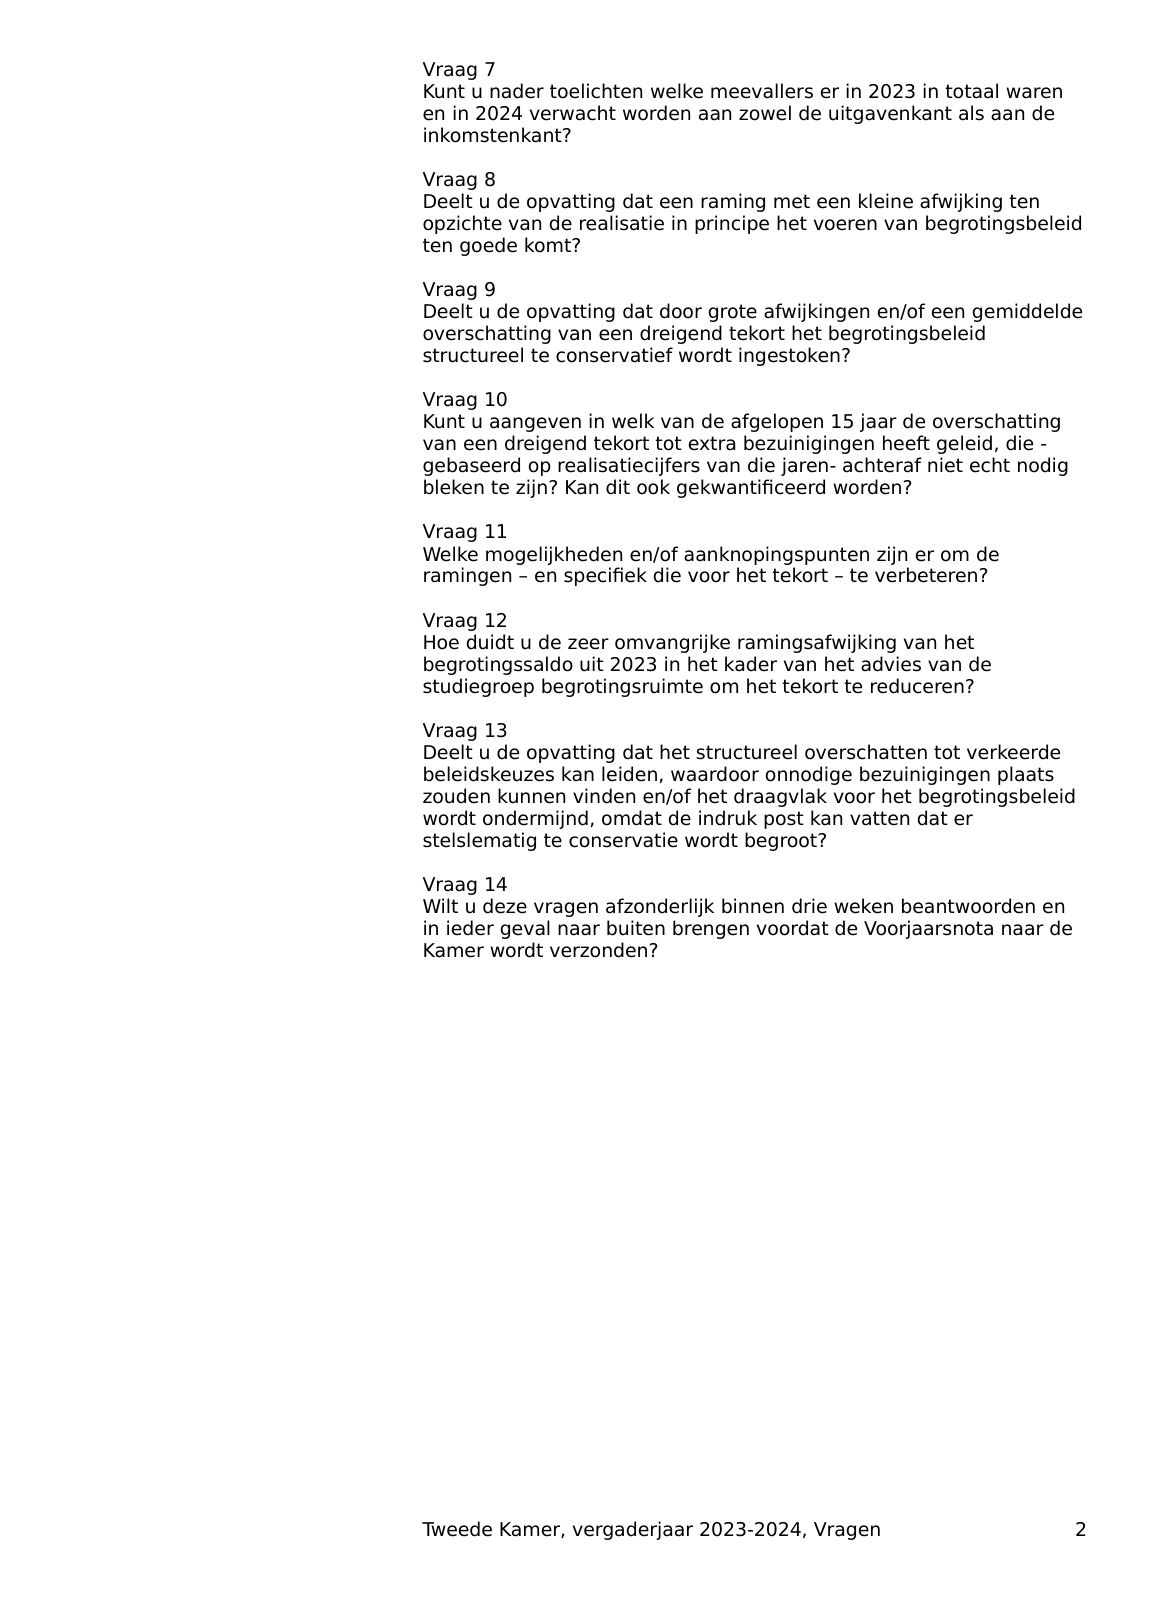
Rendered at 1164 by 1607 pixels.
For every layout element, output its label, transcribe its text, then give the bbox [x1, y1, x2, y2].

text Vraag 8 [422, 169, 1087, 191]
text Deelt u de opvatting dat het structureel overschatten tot verkeerde beleidskeuzes kan leiden, waardoor onnodige bezuinigingen plaats zouden kunnen vinden en/of het draagvlak voor het begrotingsbeleid wordt ondermijnd, omdat de indruk post kan vatten dat er stelslematig te conservatie wordt begroot? [422, 742, 1087, 852]
text Vraag 13 [422, 720, 1087, 742]
text Vraag 12 [422, 609, 1087, 632]
text Hoe duidt u de zeer omvangrijke ramingsafwijking van het begrotingssaldo uit 2023 in het kader van het advies van de studiegroep begrotingsruimte om het tekort te reduceren? [422, 632, 1087, 697]
text Welke mogelijkheden en/of aanknopingspunten zijn er om de ramingen – en specifiek die voor het tekort – te verbeteren? [422, 543, 1087, 587]
text Vraag 9 [422, 279, 1087, 301]
text Deelt u de opvatting dat een raming met een kleine afwijking ten opzichte van de realisatie in principe het voeren van begrotingsbeleid ten goede komt? [422, 191, 1087, 257]
text Deelt u de opvatting dat door grote afwijkingen en/of een gemiddelde overschatting van een dreigend tekort het begrotingsbeleid structureel te conservatief wordt ingestoken? [422, 301, 1087, 367]
text Vraag 11 [422, 521, 1087, 543]
text Kunt u nader toelichten welke meevallers er in 2023 in totaal waren en in 2024 verwacht worden aan zowel de uitgavenkant als aan de inkomstenkant? [422, 81, 1087, 147]
text Vraag 10 [422, 389, 1087, 411]
text Vraag 7 [422, 59, 1087, 81]
text Wilt u deze vragen afzonderlijk binnen drie weken beantwoorden en in ieder geval naar buiten brengen voordat de Voorjaarsnota naar de Kamer wordt verzonden? [422, 896, 1087, 962]
text Vraag 14 [422, 874, 1087, 896]
text Kunt u aangeven in welk van de afgelopen 15 jaar de overschatting van een dreigend tekort tot extra bezuinigingen heeft geleid, die -gebaseerd op realisatiecijfers van die jaren- achteraf niet echt nodig bleken te zijn? Kan dit ook gekwantificeerd worden? [422, 411, 1087, 499]
